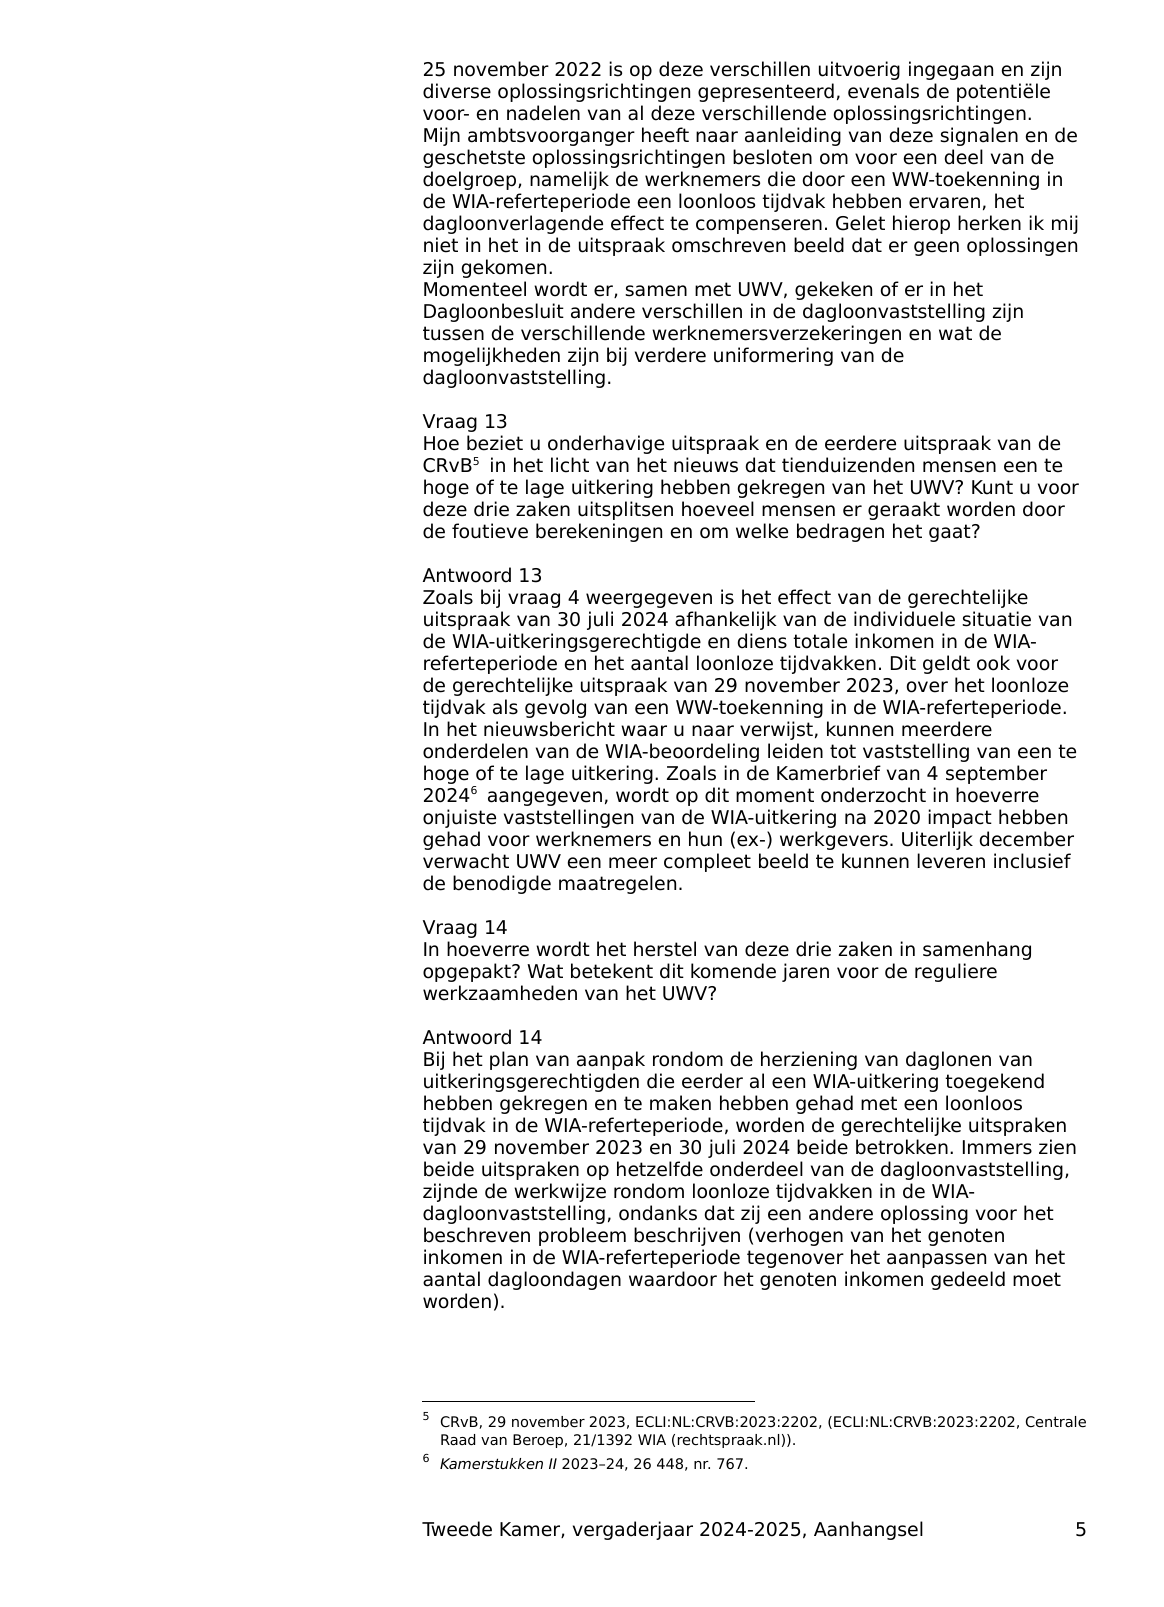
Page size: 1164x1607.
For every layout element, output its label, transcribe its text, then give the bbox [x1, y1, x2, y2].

text Bij het plan van aanpak rondom de herziening van daglonen van uitkeringsgerechtigden die eerder al een WIA-uitkering toegekend hebben gekregen en te maken hebben gehad met een loonloos tijdvak in de WIA-referteperiode, worden de gerechtelijke uitspraken van 29 november 2023 en 30 juli 2024 beide betrokken. Immers zien beide uitspraken op hetzelfde onderdeel van de dagloonvaststelling, zijnde de werkwijze rondom loonloze tijdvakken in de WIA-dagloonvaststelling, ondanks dat zij een andere oplossing voor het beschreven probleem beschrijven (verhogen van het genoten inkomen in de WIA-referteperiode tegenover het aanpassen van het aantal dagloondagen waardoor het genoten inkomen gedeeld moet worden). [422, 1049, 1087, 1313]
text Antwoord 13 [422, 565, 1087, 587]
text In hoeverre wordt het herstel van deze drie zaken in samenhang opgepakt? Wat betekent dit komende jaren voor de reguliere werkzaamheden van het UWV? [422, 939, 1087, 1005]
text Momenteel wordt er, samen met UWV, gekeken of er in het Dagloonbesluit andere verschillen in de dagloonvaststelling zijn tussen de verschillende werknemersverzekeringen en wat de mogelijkheden zijn bij verdere uniformering van de dagloonvaststelling. [422, 279, 1087, 389]
text Antwoord 14 [422, 1027, 1087, 1049]
text 25 november 2022 is op deze verschillen uitvoerig ingegaan en zijn diverse oplossingsrichtingen gepresenteerd, evenals de potentiële voor- en nadelen van al deze verschillende oplossingsrichtingen. [422, 59, 1087, 125]
text Vraag 13 [422, 411, 1087, 433]
text Kamerstukken II 2023–24, 26 448, nr. 767. [422, 1452, 1087, 1474]
text Vraag 14 [422, 917, 1087, 939]
text Hoe beziet u onderhavige uitspraak en de eerdere uitspraak van de CRvB in het licht van het nieuws dat tienduizenden mensen een te hoge of te lage uitkering hebben gekregen van het UWV? Kunt u voor deze drie zaken uitsplitsen hoeveel mensen er geraakt worden door de foutieve berekeningen en om welke bedragen het gaat? [422, 433, 1087, 543]
text CRvB, 29 november 2023, ECLI:NL:CRVB:2023:2202, (ECLI:NL:CRVB:2023:2202, Centrale Raad van Beroep, 21/1392 WIA (rechtspraak.nl)). [422, 1410, 1087, 1449]
text Zoals bij vraag 4 weergegeven is het effect van de gerechtelijke uitspraak van 30 juli 2024 afhankelijk van de individuele situatie van de WIA-uitkeringsgerechtigde en diens totale inkomen in de WIA-referteperiode en het aantal loonloze tijdvakken. Dit geldt ook voor de gerechtelijke uitspraak van 29 november 2023, over het loonloze tijdvak als gevolg van een WW-toekenning in de WIA-referteperiode. In het nieuwsbericht waar u naar verwijst, kunnen meerdere onderdelen van de WIA-beoordeling leiden tot vaststelling van een te hoge of te lage uitkering. Zoals in de Kamerbrief van 4 september 2024 aangegeven, wordt op dit moment onderzocht in hoeverre onjuiste vaststellingen van de WIA-uitkering na 2020 impact hebben gehad voor werknemers en hun (ex-) werkgevers. Uiterlijk december verwacht UWV een meer compleet beeld te kunnen leveren inclusief de benodigde maatregelen. [422, 587, 1087, 895]
text Mijn ambtsvoorganger heeft naar aanleiding van deze signalen en de geschetste oplossingsrichtingen besloten om voor een deel van de doelgroep, namelijk de werknemers die door een WW-toekenning in de WIA-referteperiode een loonloos tijdvak hebben ervaren, het dagloonverlagende effect te compenseren. Gelet hierop herken ik mij niet in het in de uitspraak omschreven beeld dat er geen oplossingen zijn gekomen. [422, 125, 1087, 279]
